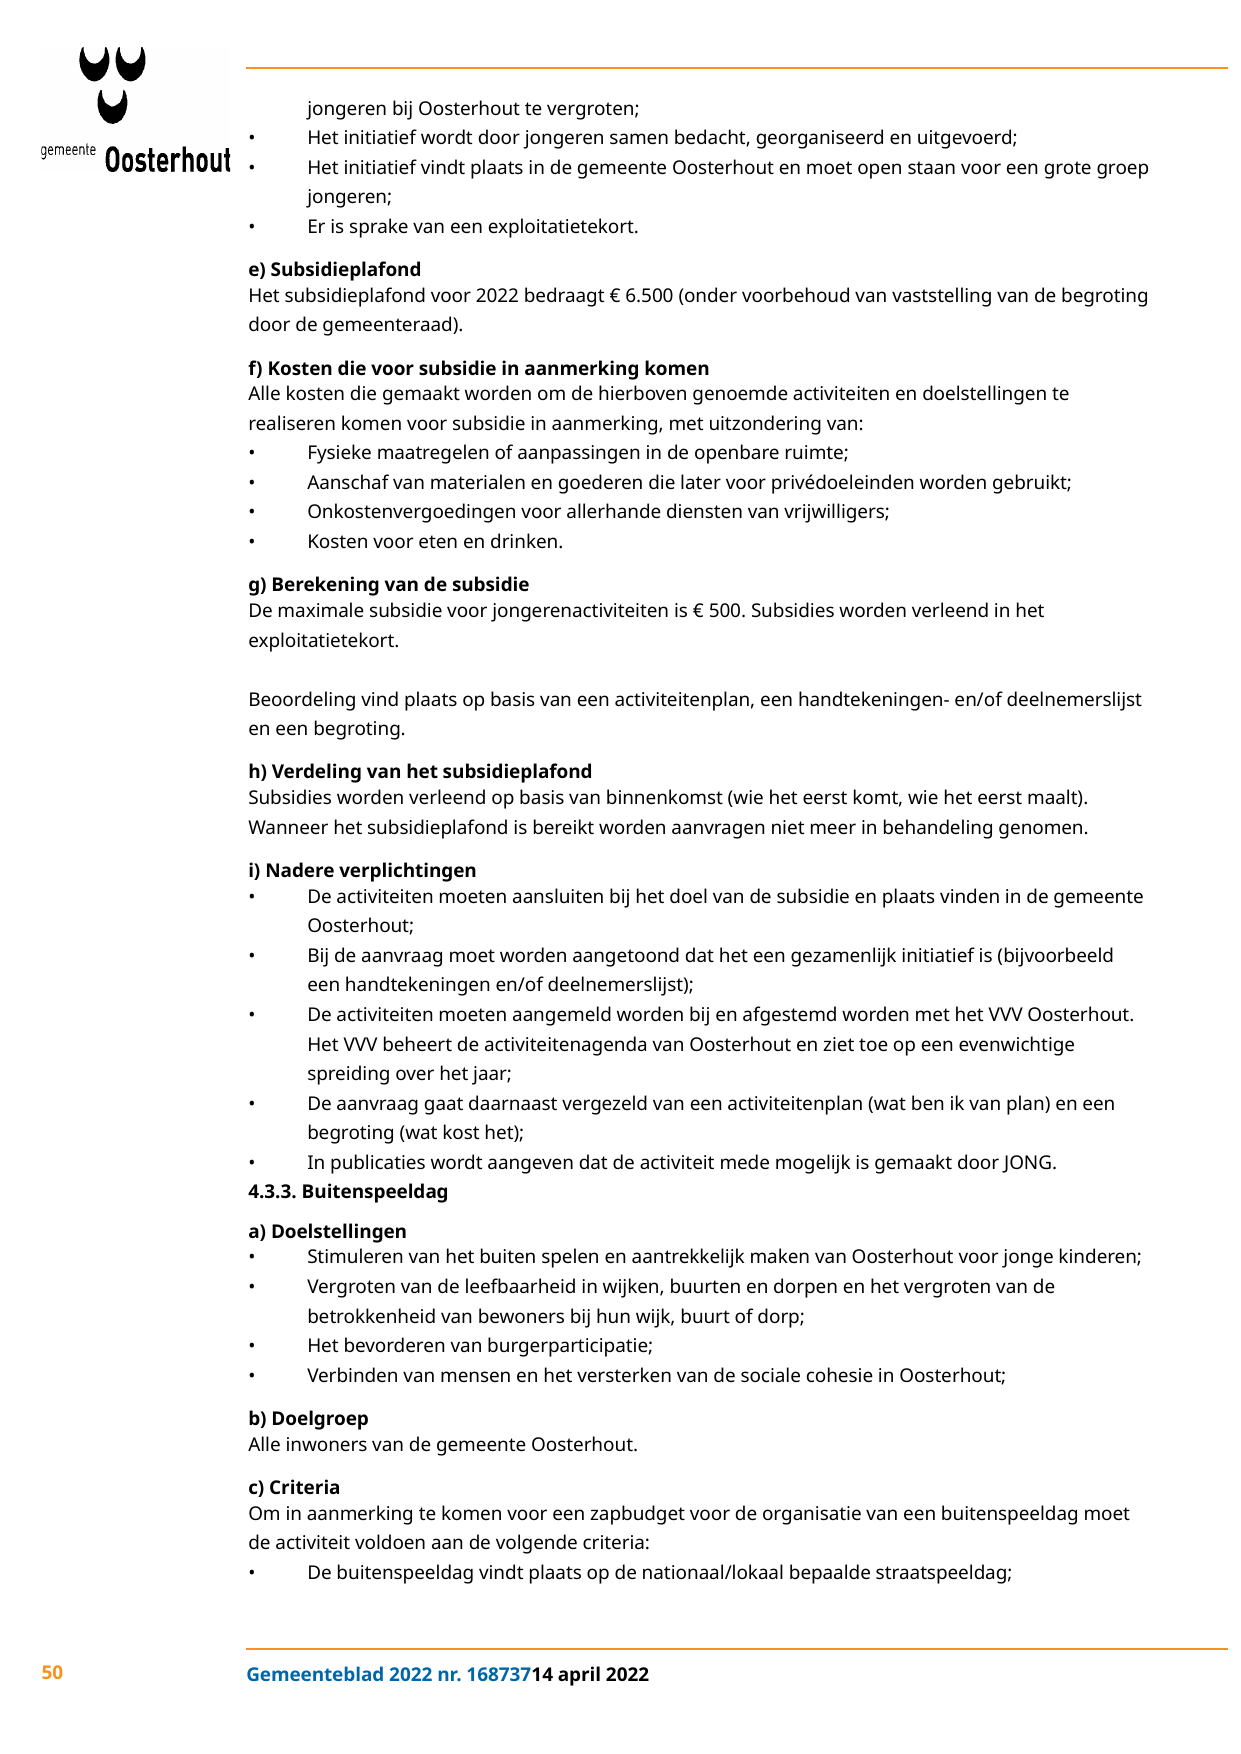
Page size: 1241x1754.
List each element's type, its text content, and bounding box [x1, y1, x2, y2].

text i) Nadere verplichtingen [248, 857, 1152, 883]
picture [41, 47, 231, 172]
list In publicaties wordt aangeven dat de activiteit mede mogelijk is gemaakt door JONG. [248, 1149, 1152, 1175]
list Het initiatief vindt plaats in de gemeente Oosterhout en moet open staan voor een grote groep jongeren; [248, 154, 1152, 209]
text Subsidies worden verleend op basis van binnenkomst (wie het eerst komt, wie het eerst maalt). Wanneer het subsidieplafond is bereikt worden aanvragen niet meer in behandeling genomen. [248, 784, 1152, 840]
list jongeren bij Oosterhout te vergroten; [248, 95, 1152, 121]
list Aanschaf van materialen en goederen die later voor privédoeleinden worden gebruikt; [248, 469, 1152, 495]
text c) Criteria [248, 1474, 1152, 1500]
list Vergroten van de leefbaarheid in wijken, buurten en dorpen en het vergroten van de betrokkenheid van bewoners bij hun wijk, buurt of dorp; [248, 1273, 1152, 1328]
text Alle inwoners van de gemeente Oosterhout. [248, 1431, 1152, 1457]
text g) Berekening van de subsidie [248, 571, 1152, 597]
text 4.3.3. Buitenspeeldag [248, 1179, 1152, 1204]
list De buitenspeeldag vindt plaats op de nationaal/lokaal bepaalde straatspeeldag; [248, 1559, 1152, 1584]
text a) Doelstellingen [248, 1218, 1152, 1244]
list Bij de aanvraag moet worden aangetoond dat het een gezamenlijk initiatief is (bijvoorbeeld een handtekeningen en/of deelnemerslijst); [248, 942, 1152, 997]
list Onkostenvergoedingen voor allerhande diensten van vrijwilligers; [248, 499, 1152, 524]
list Stimuleren van het buiten spelen en aantrekkelijk maken van Oosterhout voor jonge kinderen; [248, 1244, 1152, 1269]
list De aanvraag gaat daarnaast vergezeld van een activiteitenplan (wat ben ik van plan) en een begroting (wat kost het); [248, 1090, 1152, 1145]
list Kosten voor eten en drinken. [248, 528, 1152, 554]
text f) Kosten die voor subsidie in aanmerking komen [248, 355, 1152, 380]
text Om in aanmerking te komen voor een zapbudget voor de organisatie van een buitenspeeldag moet de activiteit voldoen aan de volgende criteria: [248, 1500, 1152, 1555]
list De activiteiten moeten aangemeld worden bij en afgestemd worden met het VVV Oosterhout. Het VVV beheert de activiteitenagenda van Oosterhout en ziet toe op een evenwichtige spreiding over het jaar; [248, 1001, 1152, 1086]
list Verbinden van mensen en het versterken van de sociale cohesie in Oosterhout; [248, 1362, 1152, 1388]
text Het subsidieplafond voor 2022 bedraagt € 6.500 (onder voorbehoud van vaststelling van de begroting door de gemeenteraad). [248, 282, 1152, 337]
list De activiteiten moeten aansluiten bij het doel van de subsidie en plaats vinden in de gemeente Oosterhout; [248, 883, 1152, 938]
list Er is sprake van een exploitatietekort. [248, 213, 1152, 239]
text e) Subsidieplafond [248, 256, 1152, 282]
text De maximale subsidie voor jongerenactiviteiten is € 500. Subsidies worden verleend in het exploitatietekort. [248, 597, 1152, 652]
list Fysieke maatregelen of aanpassingen in de openbare ruimte; [248, 439, 1152, 465]
list Het bevorderen van burgerparticipatie; [248, 1332, 1152, 1358]
text b) Doelgroep [248, 1405, 1152, 1431]
text Beoordeling vind plaats op basis van een activiteitenplan, een handtekeningen- en/of deelnemerslijst en een begroting. [248, 686, 1152, 741]
list Het initiatief wordt door jongeren samen bedacht, georganiseerd en uitgevoerd; [248, 124, 1152, 150]
text Alle kosten die gemaakt worden om de hierboven genoemde activiteiten en doelstellingen te realiseren komen voor subsidie in aanmerking, met uitzondering van: [248, 380, 1152, 436]
text h) Verdeling van het subsidieplafond [248, 759, 1152, 784]
